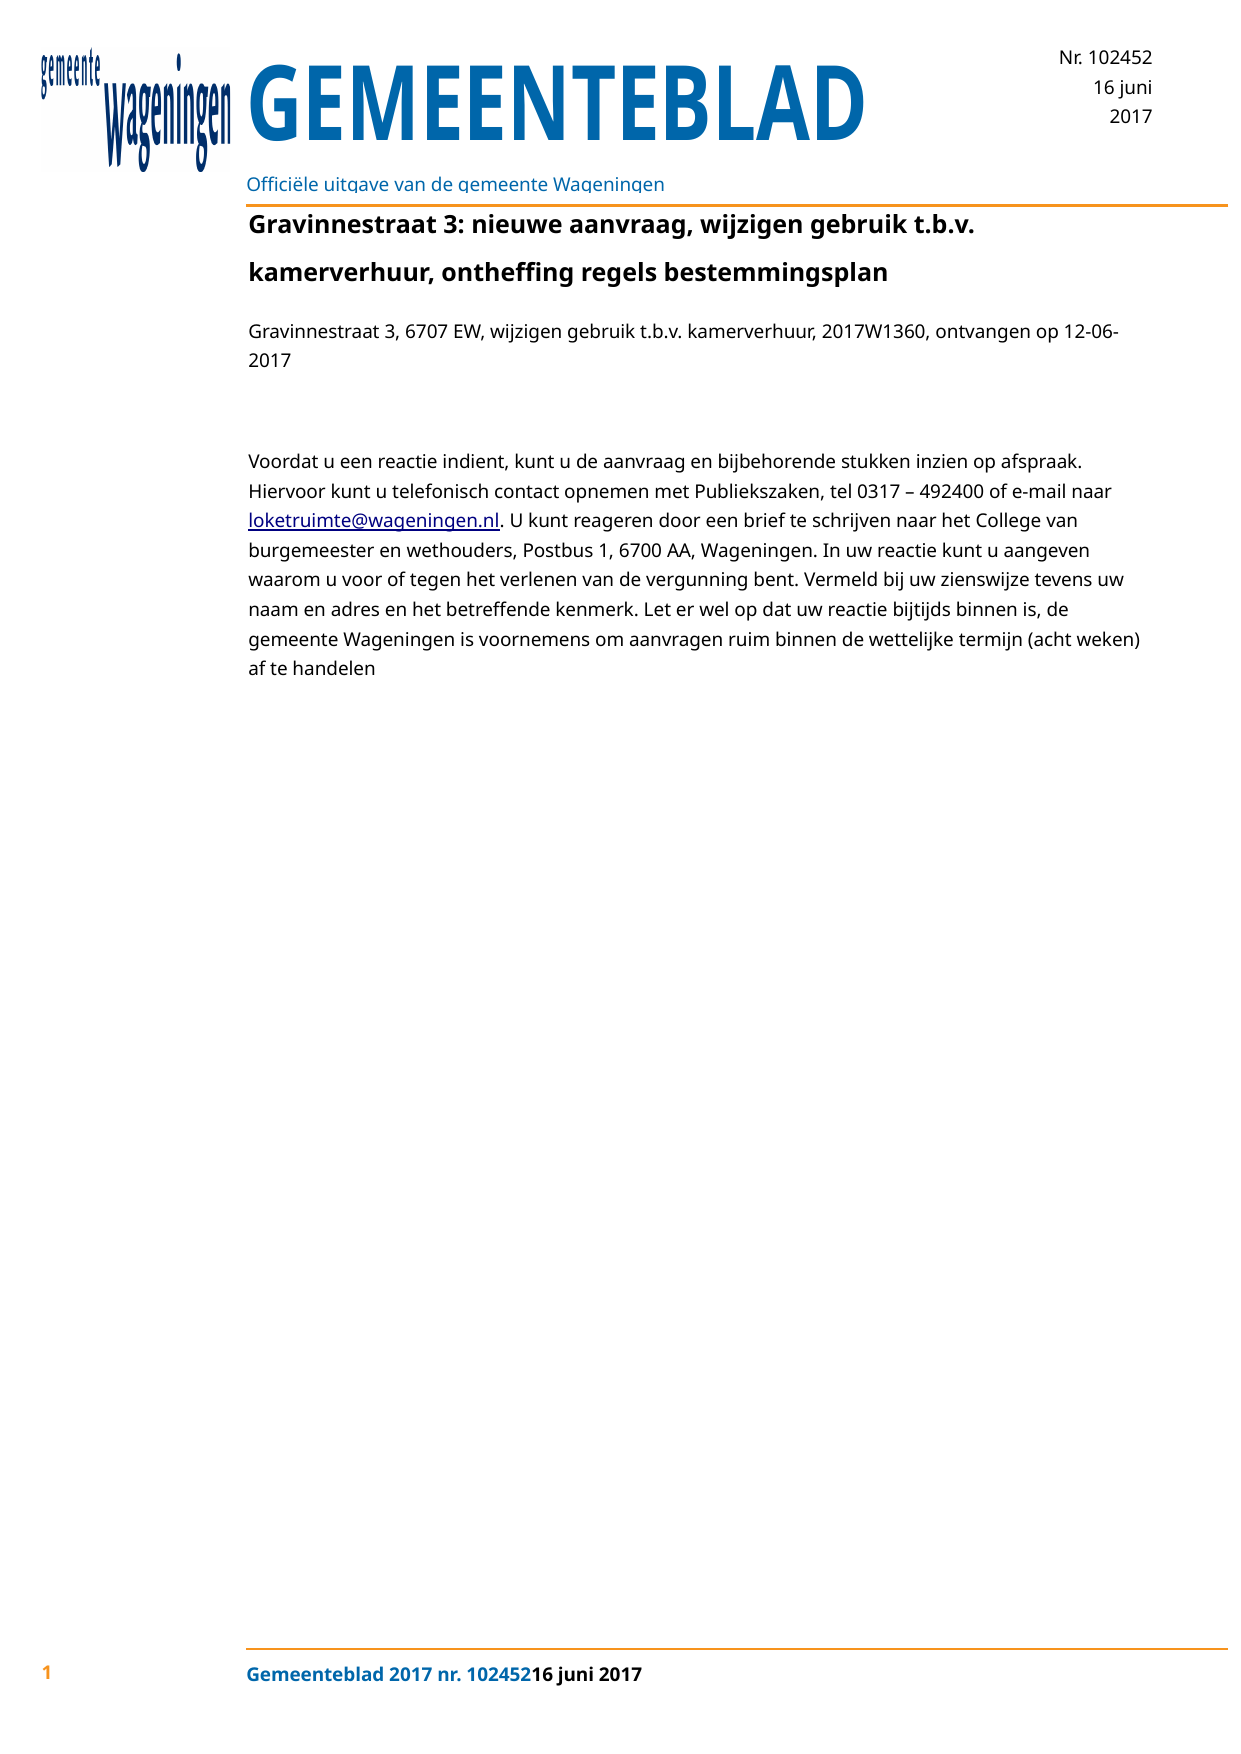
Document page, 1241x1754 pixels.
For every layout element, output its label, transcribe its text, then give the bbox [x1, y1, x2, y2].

text Gravinnestraat 3: nieuwe aanvraag, wijzigen gebruik t.b.v. kamerverhuur, ontheffing regels bestemmingsplan [248, 207, 1152, 288]
text Gravinnestraat 3, 6707 EW, wijzigen gebruik t.b.v. kamerverhuur, 2017W1360, ontvangen op 12-06-2017 [248, 318, 1152, 373]
text Voordat u een reactie indient, kunt u de aanvraag en bijbehorende stukken inzien op afspraak. Hiervoor kunt u telefonisch contact opnemen met Publiekszaken, tel 0317 – 492400 of e-mail naar loketruimte@wageningen.nl. U kunt reageren door een brief te schrijven naar het College van burgemeester en wethouders, Postbus 1, 6700 AA, Wageningen. In uw reactie kunt u aangeven waarom u voor of tegen het verlenen van de vergunning bent. Vermeld bij uw zienswijze tevens uw naam en adres en het betreffende kenmerk. Let er wel op dat uw reactie bijtijds binnen is, de gemeente Wageningen is voornemens om aanvragen ruim binnen de wettelijke termijn (acht weken) af te handelen [248, 448, 1152, 681]
picture [41, 47, 231, 172]
